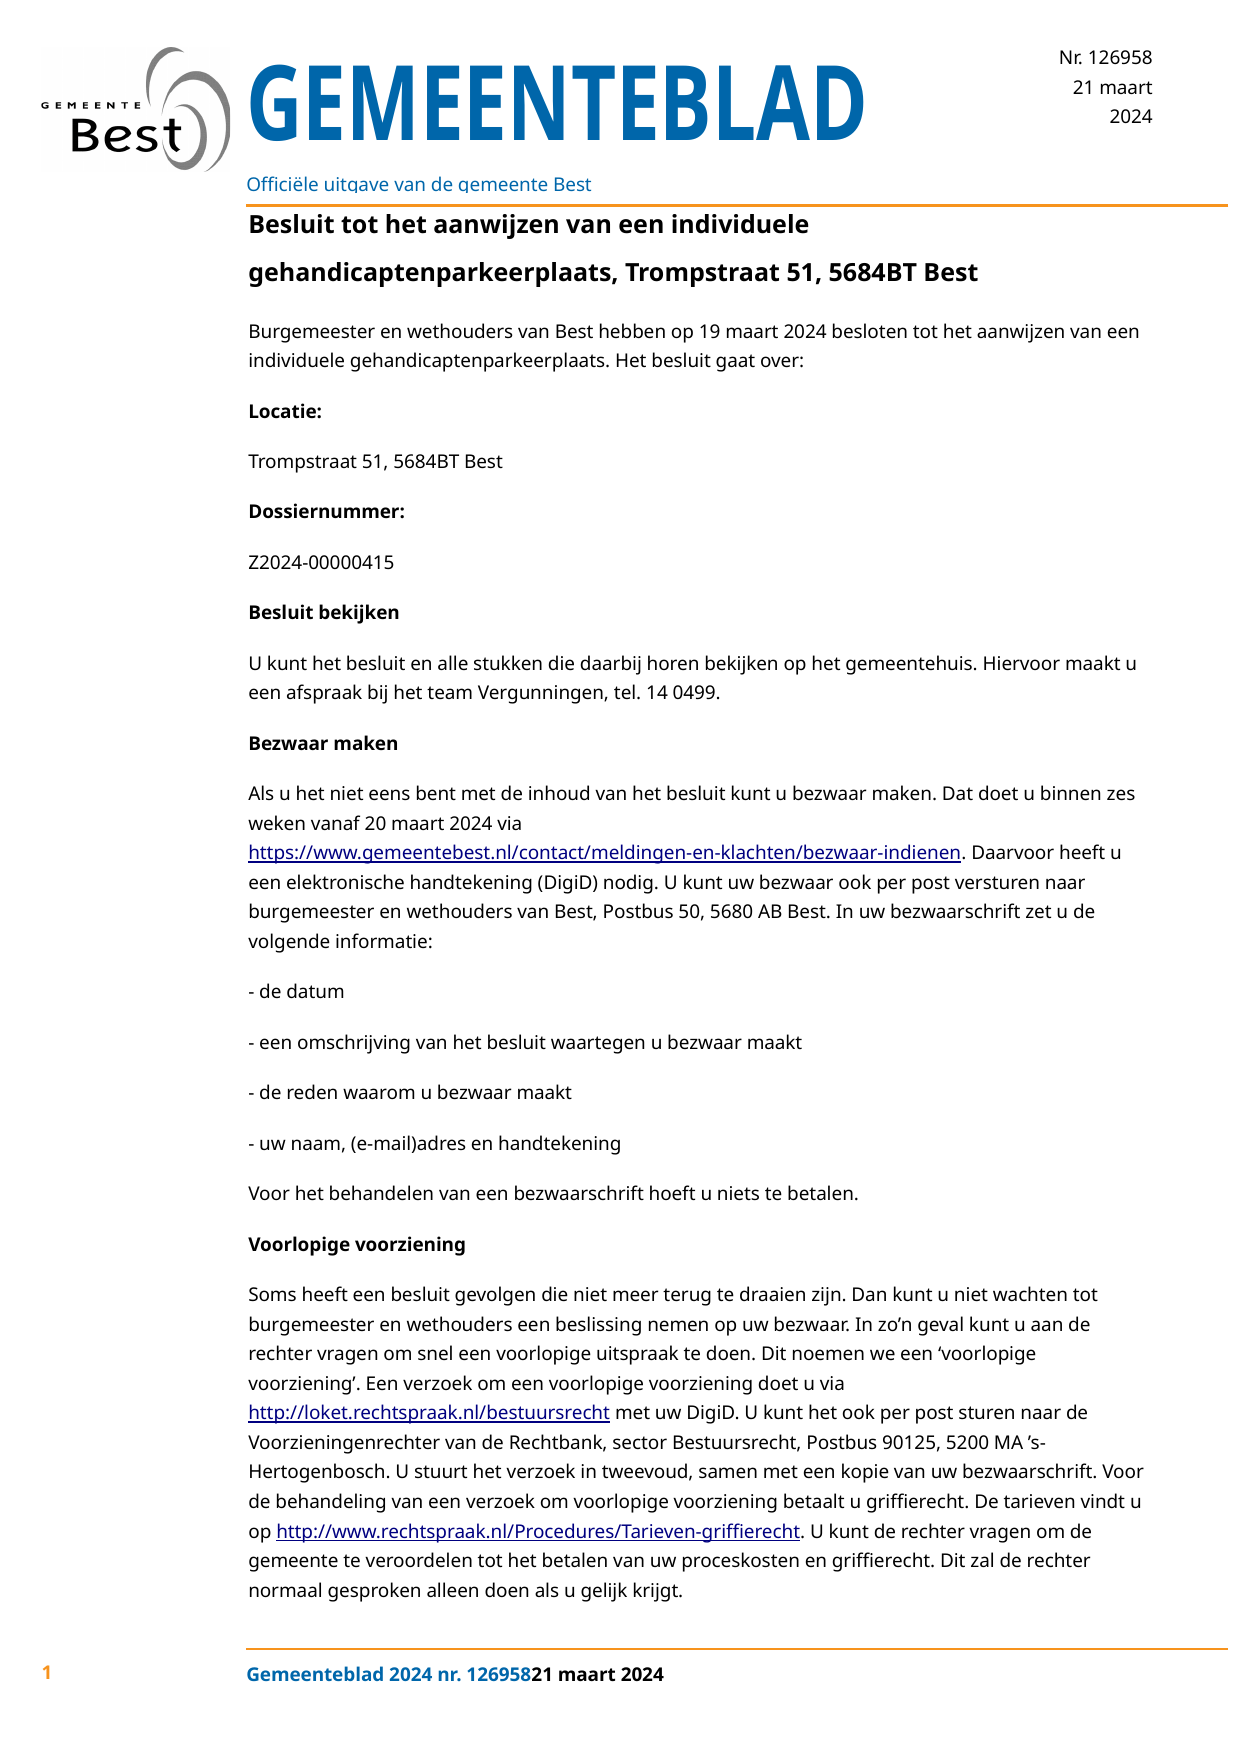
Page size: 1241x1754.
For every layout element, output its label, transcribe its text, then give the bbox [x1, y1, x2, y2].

text - uw naam, (e-mail)adres en handtekening [248, 1130, 1152, 1156]
text Besluit tot het aanwijzen van een individuele gehandicaptenparkeerplaats, Trompstraat 51, 5684BT Best [248, 207, 1152, 288]
text - een omschrijving van het besluit waartegen u bezwaar maakt [248, 1029, 1152, 1055]
text Trompstraat 51, 5684BT Best [248, 448, 1152, 474]
text Soms heeft een besluit gevolgen die niet meer terug te draaien zijn. Dan kunt u niet wachten tot burgemeester en wethouders een beslissing nemen op uw bezwaar. In zo’n geval kunt u aan de rechter vragen om snel een voorlopige uitspraak te doen. Dit noemen we een ‘voorlopige voorziening’. Een verzoek om een voorlopige voorziening doet u via http://loket.rechtspraak.nl/bestuursrecht met uw DigiD. U kunt het ook per post sturen naar de Voorzieningenrechter van de Rechtbank, sector Bestuursrecht, Postbus 90125, 5200 MA ’s-Hertogenbosch. U stuurt het verzoek in tweevoud, samen met een kopie van uw bezwaarschrift. Voor de behandeling van een verzoek om voorlopige voorziening betaalt u griffierecht. De tarieven vindt u op http://www.rechtspraak.nl/Procedures/Tarieven-griffierecht. U kunt de rechter vragen om de gemeente te veroordelen tot het betalen van uw proceskosten en griffierecht. Dit zal de rechter normaal gesproken alleen doen als u gelijk krijgt. [248, 1281, 1152, 1603]
text - de reden waarom u bezwaar maakt [248, 1079, 1152, 1105]
text U kunt het besluit en alle stukken die daarbij horen bekijken op het gemeentehuis. Hiervoor maakt u een afspraak bij het team Vergunningen, tel. 14 0499. [248, 650, 1152, 705]
text Locatie: [248, 398, 1152, 424]
picture [41, 47, 231, 172]
text Voor het behandelen van een bezwaarschrift hoeft u niets te betalen. [248, 1180, 1152, 1206]
text Besluit bekijken [248, 599, 1152, 625]
text - de datum [248, 979, 1152, 1004]
text Voorlopige voorziening [248, 1231, 1152, 1257]
text Dossiernummer: [248, 499, 1152, 524]
text Burgemeester en wethouders van Best hebben op 19 maart 2024 besloten tot het aanwijzen van een individuele gehandicaptenparkeerplaats. Het besluit gaat over: [248, 318, 1152, 373]
text Bezwaar maken [248, 730, 1152, 756]
text Z2024-00000415 [248, 549, 1152, 575]
text Als u het niet eens bent met de inhoud van het besluit kunt u bezwaar maken. Dat doet u binnen zes weken vanaf 20 maart 2024 via https://www.gemeentebest.nl/contact/meldingen-en-klachten/bezwaar-indienen. Daarvoor heeft u een elektronische handtekening (DigiD) nodig. U kunt uw bezwaar ook per post versturen naar burgemeester en wethouders van Best, Postbus 50, 5680 AB Best. In uw bezwaarschrift zet u de volgende informatie: [248, 780, 1152, 954]
